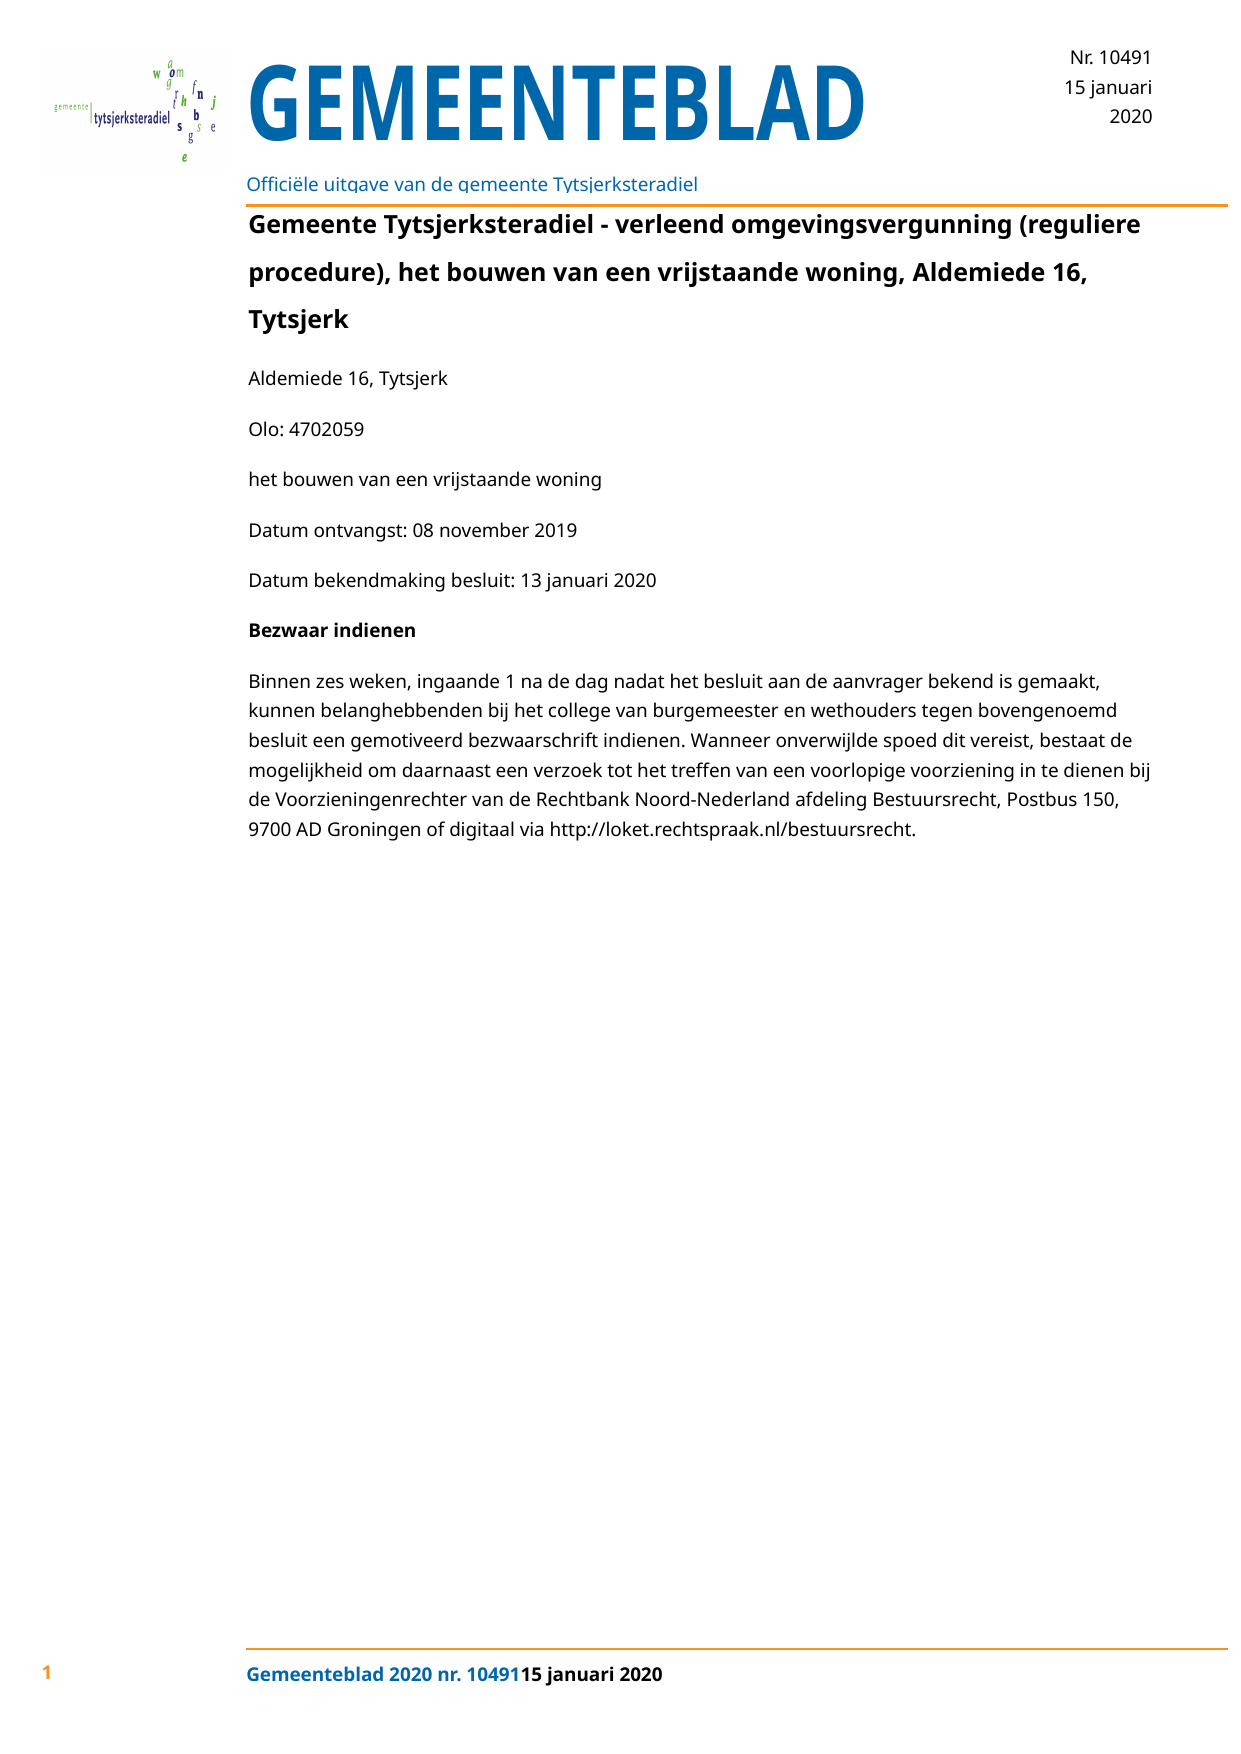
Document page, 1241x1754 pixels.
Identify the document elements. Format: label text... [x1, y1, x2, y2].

text Aldemiede 16, Tytsjerk [248, 366, 1152, 391]
text Bezwaar indienen [248, 618, 1152, 643]
text Gemeente Tytsjerksteradiel - verleend omgevingsvergunning (reguliere procedure), het bouwen van een vrijstaande woning, Aldemiede 16, Tytsjerk [248, 207, 1152, 336]
text Binnen zes weken, ingaande 1 na de dag nadat het besluit aan de aanvrager bekend is gemaakt, kunnen belanghebbenden bij het college van burgemeester en wethouders tegen bovengenoemd besluit een gemotiveerd bezwaarschrift indienen. Wanneer onverwijlde spoed dit vereist, bestaat de mogelijkheid om daarnaast een verzoek tot het treffen van een voorlopige voorziening in te dienen bij de Voorzieningenrechter van de Rechtbank Noord-Nederland afdeling Bestuursrecht, Postbus 150, 9700 AD Groningen of digitaal via http://loket.rechtspraak.nl/bestuursrecht. [248, 668, 1152, 842]
text Datum ontvangst: 08 november 2019 [248, 517, 1152, 542]
text Olo: 4702059 [248, 416, 1152, 442]
picture [41, 47, 231, 172]
text Datum bekendmaking besluit: 13 januari 2020 [248, 567, 1152, 593]
text het bouwen van een vrijstaande woning [248, 466, 1152, 492]
